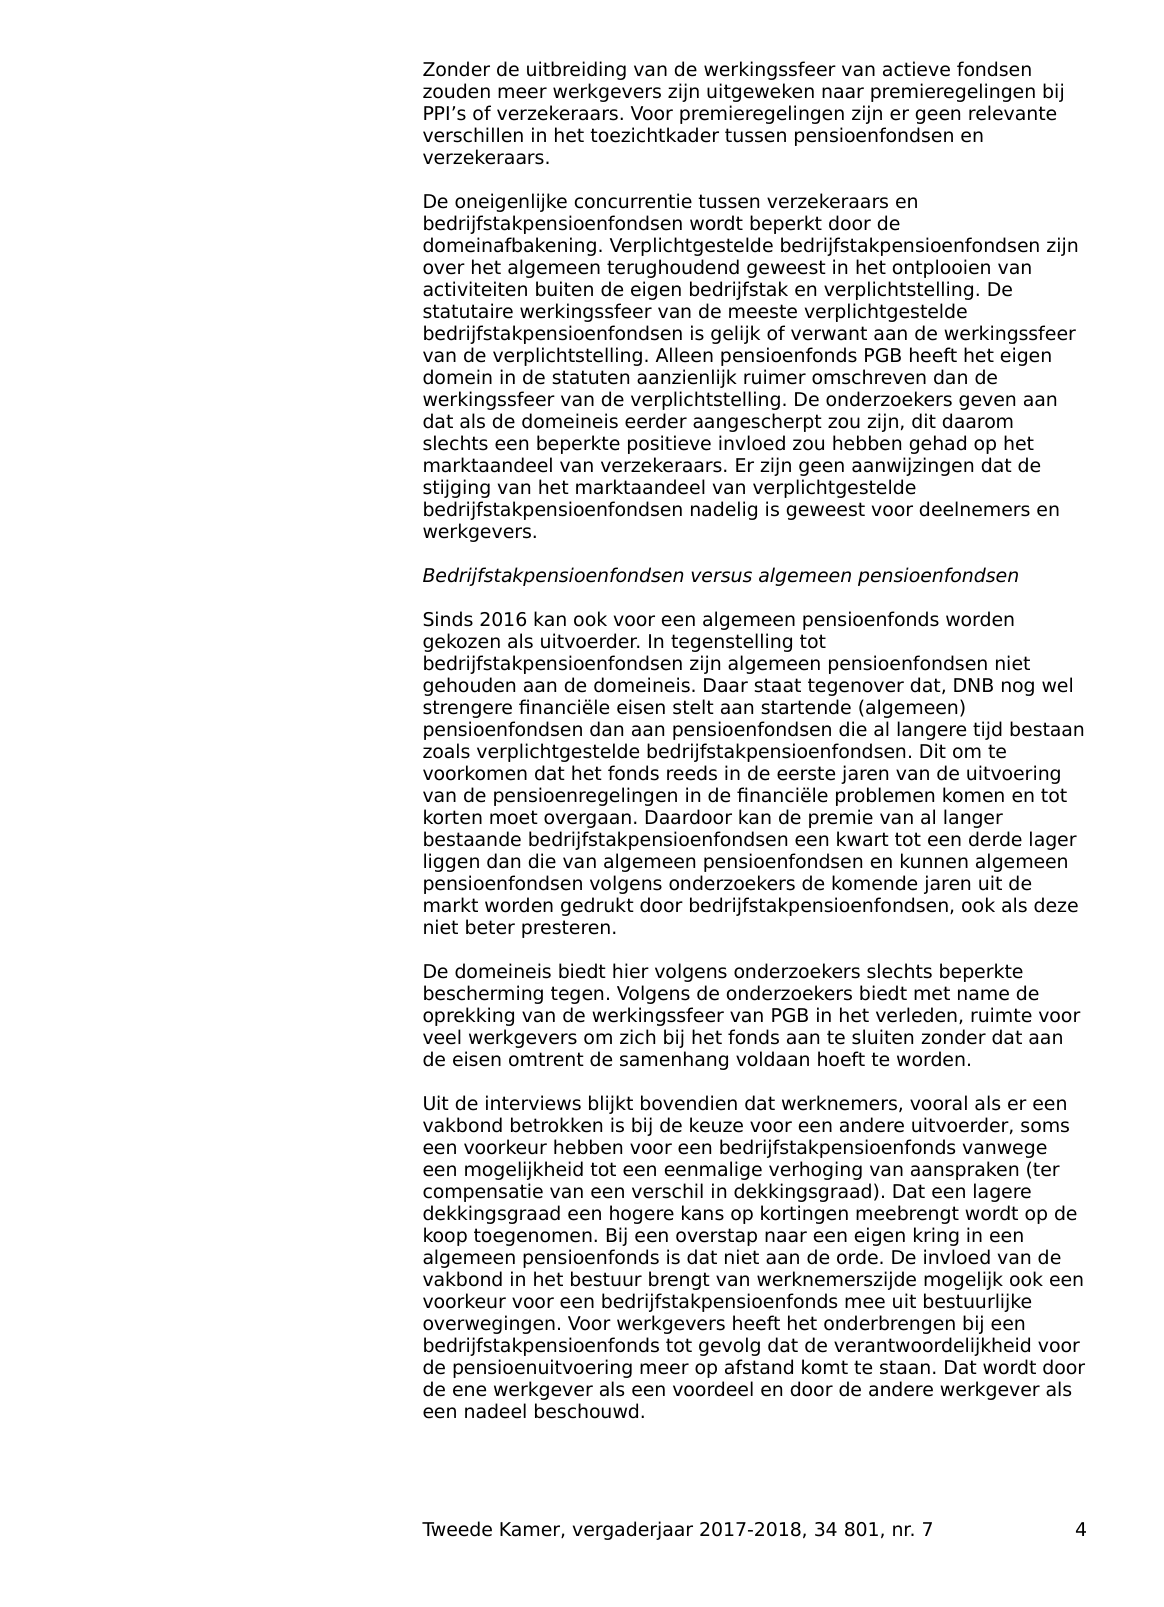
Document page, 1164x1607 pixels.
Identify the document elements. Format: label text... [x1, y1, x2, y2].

text Uit de interviews blijkt bovendien dat werknemers, vooral als er een vakbond betrokken is bij de keuze voor een andere uitvoerder, soms een voorkeur hebben voor een bedrijfstakpensioenfonds vanwege een mogelijkheid tot een eenmalige verhoging van aanspraken (ter compensatie van een verschil in dekkingsgraad). Dat een lagere dekkingsgraad een hogere kans op kortingen meebrengt wordt op de koop toegenomen. Bij een overstap naar een eigen kring in een algemeen pensioenfonds is dat niet aan de orde. De invloed van de vakbond in het bestuur brengt van werknemerszijde mogelijk ook een voorkeur voor een bedrijfstakpensioenfonds mee uit bestuurlijke overwegingen. Voor werkgevers heeft het onderbrengen bij een bedrijfstakpensioenfonds tot gevolg dat de verantwoordelijkheid voor de pensioenuitvoering meer op afstand komt te staan. Dat wordt door de ene werkgever als een voordeel en door de andere werkgever als een nadeel beschouwd. [422, 1093, 1087, 1423]
text De oneigenlijke concurrentie tussen verzekeraars en bedrijfstakpensioenfondsen wordt beperkt door de domeinafbakening. Verplichtgestelde bedrijfstakpensioenfondsen zijn over het algemeen terughoudend geweest in het ontplooien van activiteiten buiten de eigen bedrijfstak en verplichtstelling. De statutaire werkingssfeer van de meeste verplichtgestelde bedrijfstakpensioenfondsen is gelijk of verwant aan de werkingssfeer van de verplichtstelling. Alleen pensioenfonds PGB heeft het eigen domein in de statuten aanzienlijk ruimer omschreven dan de werkingssfeer van de verplichtstelling. De onderzoekers geven aan dat als de domeineis eerder aangescherpt zou zijn, dit daarom slechts een beperkte positieve invloed zou hebben gehad op het marktaandeel van verzekeraars. Er zijn geen aanwijzingen dat de stijging van het marktaandeel van verplichtgestelde bedrijfstakpensioenfondsen nadelig is geweest voor deelnemers en werkgevers. [422, 191, 1087, 543]
subtitle Bedrijfstakpensioenfondsen versus algemeen pensioenfondsen [422, 565, 1087, 587]
text Sinds 2016 kan ook voor een algemeen pensioenfonds worden gekozen als uitvoerder. In tegenstelling tot bedrijfstakpensioenfondsen zijn algemeen pensioenfondsen niet gehouden aan de domeineis. Daar staat tegenover dat, DNB nog wel strengere financiële eisen stelt aan startende (algemeen) pensioenfondsen dan aan pensioenfondsen die al langere tijd bestaan zoals verplichtgestelde bedrijfstakpensioenfondsen. Dit om te voorkomen dat het fonds reeds in de eerste jaren van de uitvoering van de pensioenregelingen in de financiële problemen komen en tot korten moet overgaan. Daardoor kan de premie van al langer bestaande bedrijfstakpensioenfondsen een kwart tot een derde lager liggen dan die van algemeen pensioenfondsen en kunnen algemeen pensioenfondsen volgens onderzoekers de komende jaren uit de markt worden gedrukt door bedrijfstakpensioenfondsen, ook als deze niet beter presteren. [422, 609, 1087, 939]
text De domeineis biedt hier volgens onderzoekers slechts beperkte bescherming tegen. Volgens de onderzoekers biedt met name de oprekking van de werkingssfeer van PGB in het verleden, ruimte voor veel werkgevers om zich bij het fonds aan te sluiten zonder dat aan de eisen omtrent de samenhang voldaan hoeft te worden. [422, 961, 1087, 1071]
text Zonder de uitbreiding van de werkingssfeer van actieve fondsen zouden meer werkgevers zijn uitgeweken naar premieregelingen bij PPI’s of verzekeraars. Voor premieregelingen zijn er geen relevante verschillen in het toezichtkader tussen pensioenfondsen en verzekeraars. [422, 59, 1087, 169]
